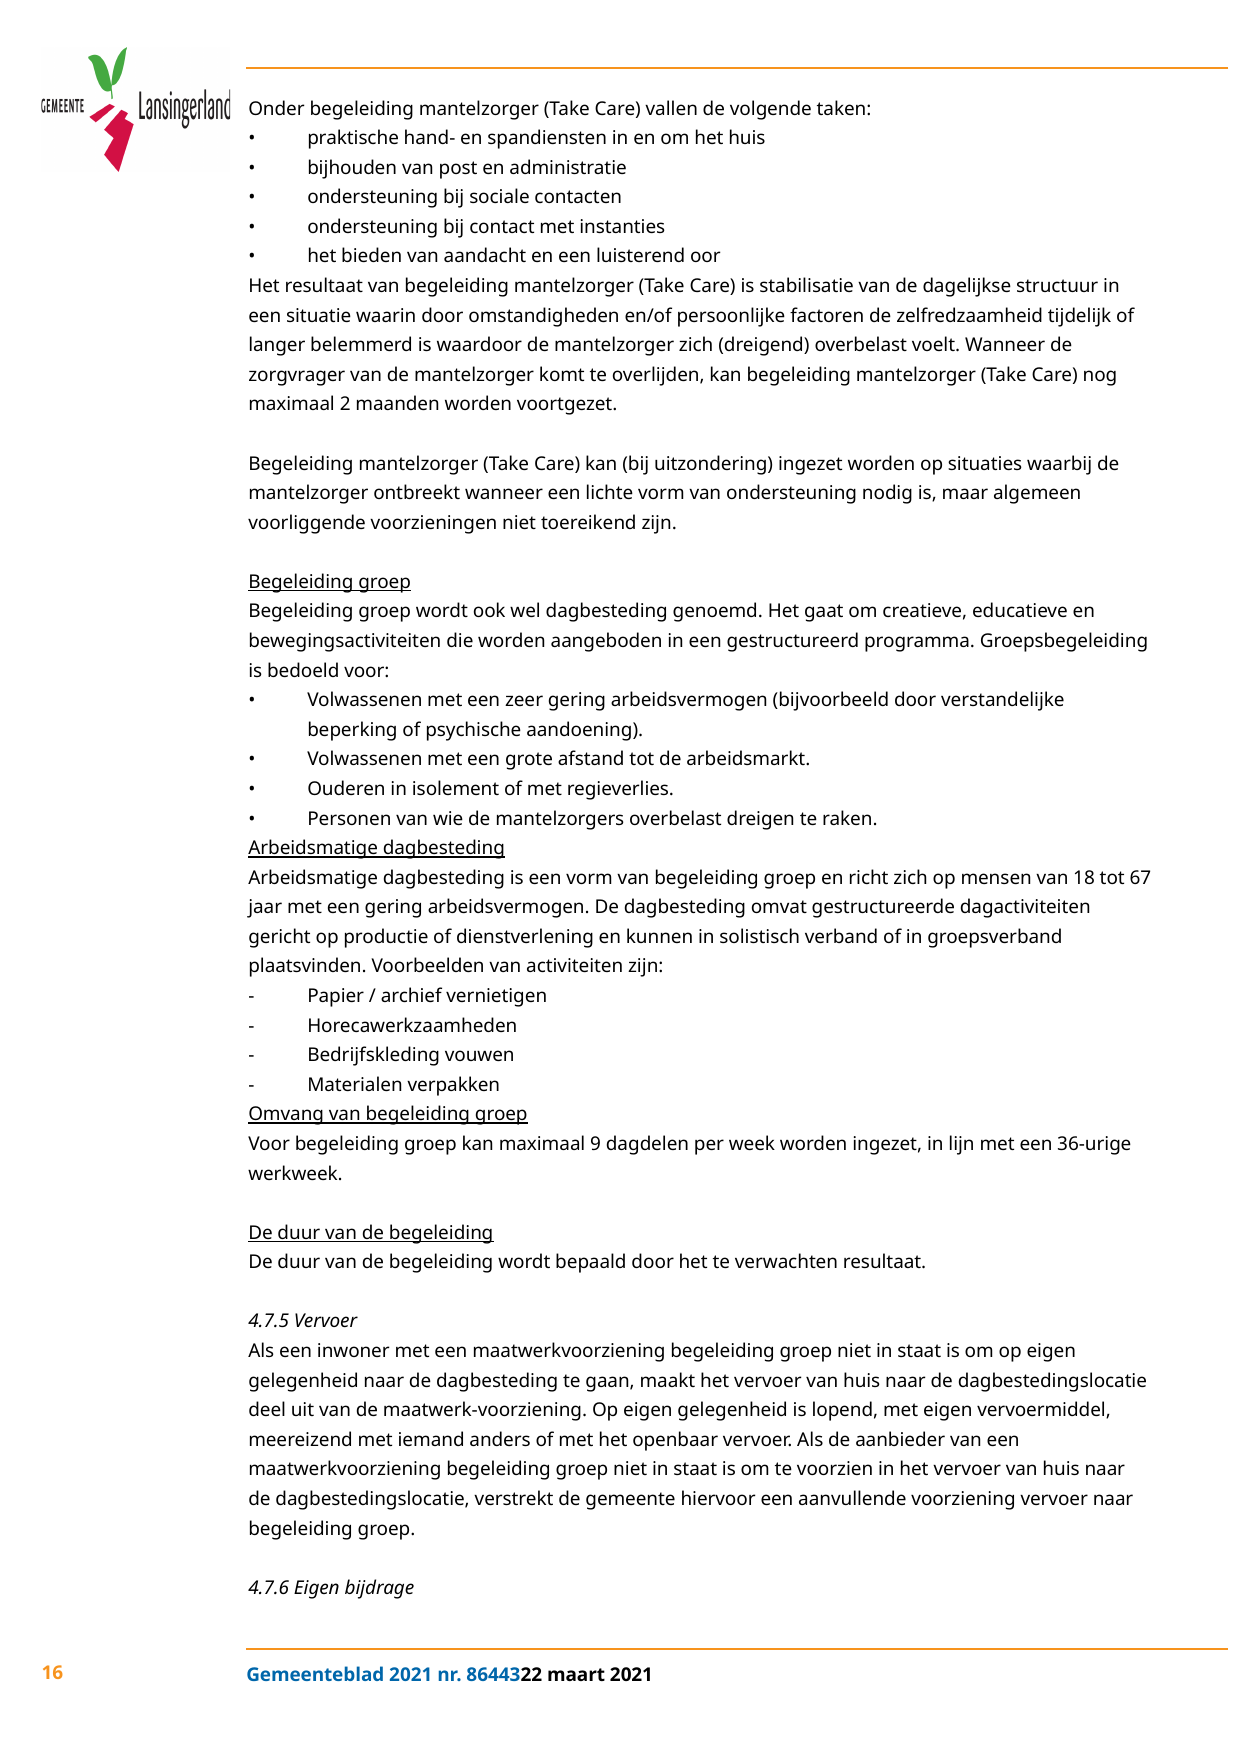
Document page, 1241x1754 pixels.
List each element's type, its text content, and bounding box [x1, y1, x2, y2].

list Ouderen in isolement of met regieverlies. [248, 775, 1152, 801]
text 4.7.5 Vervoer [248, 1308, 1152, 1333]
text Begeleiding groep wordt ook wel dagbesteding genoemd. Het gaat om creatieve, educatieve en bewegingsactiviteiten die worden aangeboden in een gestructureerd programma. Groepsbegeleiding is bedoeld voor: [248, 598, 1152, 683]
list Volwassenen met een zeer gering arbeidsvermogen (bijvoorbeeld door verstandelijke beperking of psychische aandoening). [248, 686, 1152, 742]
list Personen van wie de mantelzorgers overbelast dreigen te raken. [248, 805, 1152, 831]
text Als een inwoner met een maatwerkvoorziening begeleiding groep niet in staat is om op eigen gelegenheid naar de dagbesteding te gaan, maakt het vervoer van huis naar de dagbestedingslocatie deel uit van de maatwerk-voorziening. Op eigen gelegenheid is lopend, met eigen vervoermiddel, meereizend met iemand anders of met het openbaar vervoer. Als de aanbieder van een maatwerkvoorziening begeleiding groep niet in staat is om te voorzien in het vervoer van huis naar de dagbestedingslocatie, verstrekt de gemeente hiervoor een aanvullende voorziening vervoer naar begeleiding groep. [248, 1337, 1152, 1541]
text Omvang van begeleiding groep [248, 1101, 1152, 1126]
list het bieden van aandacht en een luisterend oor [248, 243, 1152, 268]
list Materialen verpakken [248, 1071, 1152, 1097]
list Bedrijfskleding vouwen [248, 1041, 1152, 1067]
list Horecawerkzaamheden [248, 1012, 1152, 1038]
text Begeleiding groep [248, 568, 1152, 594]
list ondersteuning bij contact met instanties [248, 213, 1152, 239]
picture [41, 47, 231, 172]
text De duur van de begeleiding [248, 1219, 1152, 1245]
text Onder begeleiding mantelzorger (Take Care) vallen de volgende taken: [248, 95, 1152, 121]
text Begeleiding mantelzorger (Take Care) kan (bij uitzondering) ingezet worden op situaties waarbij de mantelzorger ontbreekt wanneer een lichte vorm van ondersteuning nodig is, maar algemeen voorliggende voorzieningen niet toereikend zijn. [248, 450, 1152, 535]
list bijhouden van post en administratie [248, 154, 1152, 180]
text Voor begeleiding groep kan maximaal 9 dagdelen per week worden ingezet, in lijn met een 36-urige werkweek. [248, 1130, 1152, 1186]
list Papier / archief vernietigen [248, 982, 1152, 1008]
text De duur van de begeleiding wordt bepaald door het te verwachten resultaat. [248, 1248, 1152, 1274]
list praktische hand- en spandiensten in en om het huis [248, 124, 1152, 150]
text Het resultaat van begeleiding mantelzorger (Take Care) is stabilisatie van de dagelijkse structuur in een situatie waarin door omstandigheden en/of persoonlijke factoren de zelfredzaamheid tijdelijk of langer belemmerd is waardoor de mantelzorger zich (dreigend) overbelast voelt. Wanneer de zorgvrager van de mantelzorger komt te overlijden, kan begeleiding mantelzorger (Take Care) nog maximaal 2 maanden worden voortgezet. [248, 272, 1152, 416]
text Arbeidsmatige dagbesteding is een vorm van begeleiding groep en richt zich op mensen van 18 tot 67 jaar met een gering arbeidsvermogen. De dagbesteding omvat gestructureerde dagactiviteiten gericht op productie of dienstverlening en kunnen in solistisch verband of in groepsverband plaatsvinden. Voorbeelden van activiteiten zijn: [248, 864, 1152, 978]
text 4.7.6 Eigen bijdrage [248, 1574, 1152, 1600]
text Arbeidsmatige dagbesteding [248, 834, 1152, 860]
list Volwassenen met een grote afstand tot de arbeidsmarkt. [248, 746, 1152, 771]
list ondersteuning bij sociale contacten [248, 183, 1152, 209]
